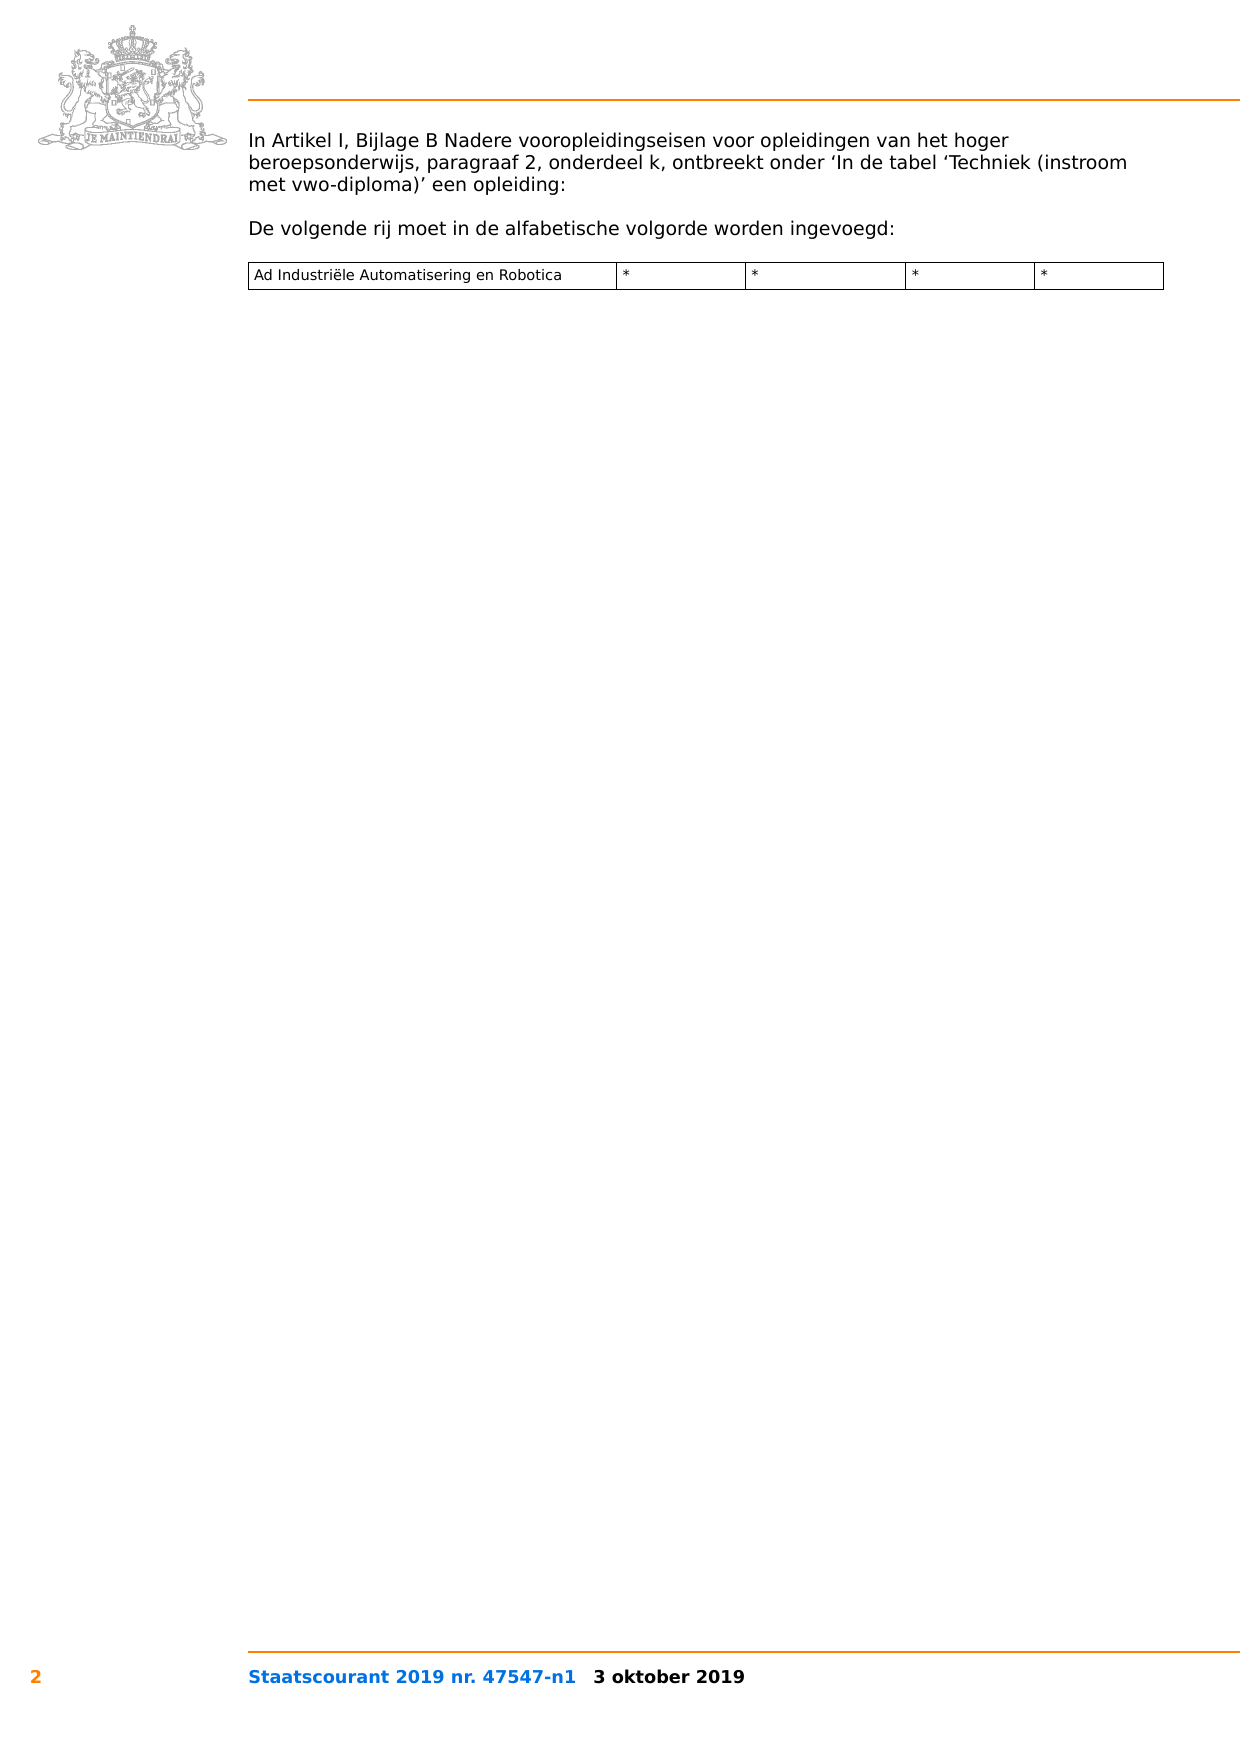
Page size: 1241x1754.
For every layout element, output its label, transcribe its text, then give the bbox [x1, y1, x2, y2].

table_header * [746, 263, 905, 289]
picture [38, 25, 227, 150]
text In Artikel I, Bijlage B Nadere vooropleidingseisen voor opleidingen van het hoger beroepsonderwijs, paragraaf 2, onderdeel k, ontbreekt onder ‘In de tabel ‘Techniek (instroom met vwo-diploma)’ een opleiding: [248, 130, 1163, 196]
table_header Ad Industriële Automatisering en Robotica [249, 263, 616, 289]
table_header * [617, 263, 745, 289]
table_header * [1035, 263, 1163, 289]
table_header * [906, 263, 1034, 289]
text De volgende rij moet in de alfabetische volgorde worden ingevoegd: [248, 218, 1163, 240]
